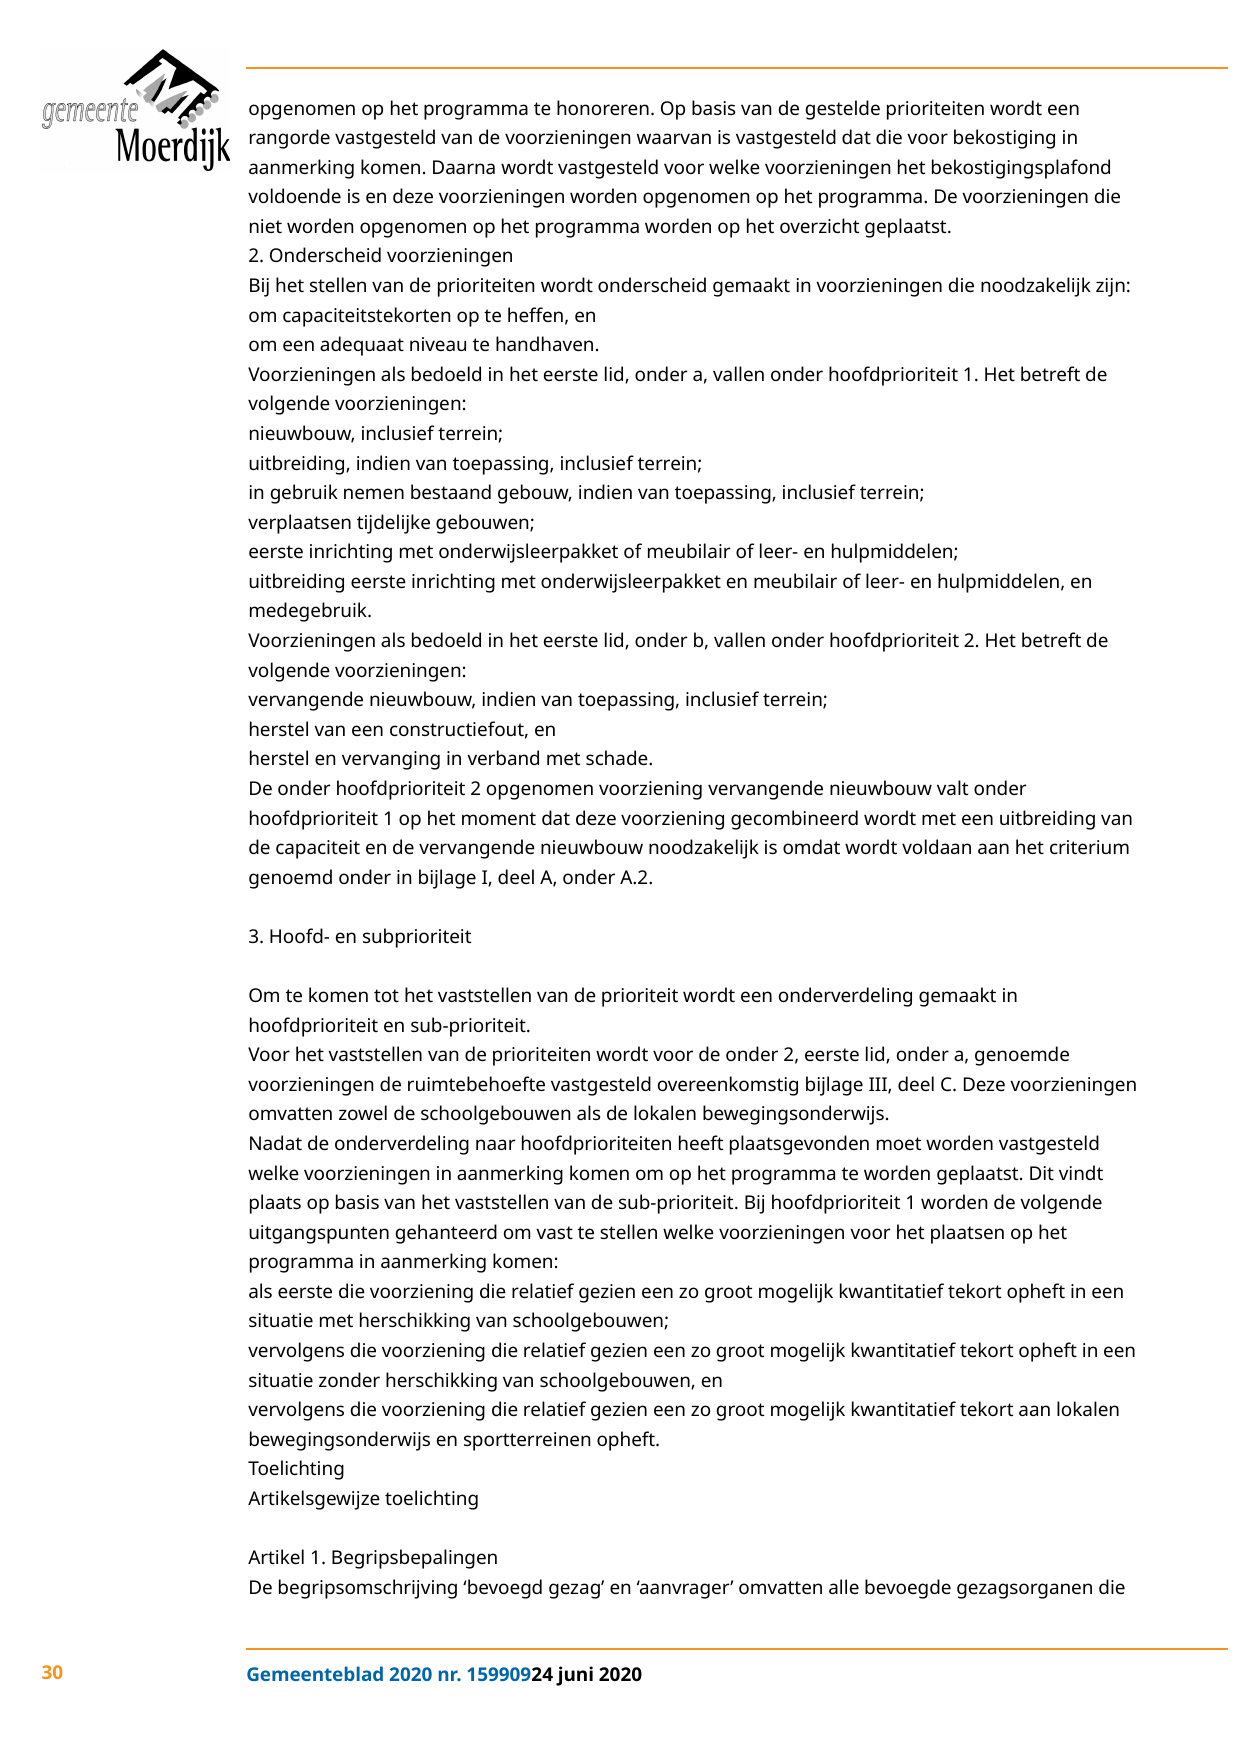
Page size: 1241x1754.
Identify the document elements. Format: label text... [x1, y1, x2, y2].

text herstel van een constructiefout, en [248, 716, 1152, 742]
text De begripsomschrijving ‘bevoegd gezag’ en ‘aanvrager’ omvatten alle bevoegde gezagsorganen die [248, 1574, 1152, 1600]
text Toelichting [248, 1456, 1152, 1481]
text om een adequaat niveau te handhaven. [248, 331, 1152, 357]
text nieuwbouw, inclusief terrein; [248, 420, 1152, 446]
text Artikel 1. Begripsbepalingen [248, 1544, 1152, 1570]
text verplaatsen tijdelijke gebouwen; [248, 509, 1152, 535]
text De onder hoofdprioriteit 2 opgenomen voorziening vervangende nieuwbouw valt onder hoofdprioriteit 1 op het moment dat deze voorziening gecombineerd wordt met een uitbreiding van de capaciteit en de vervangende nieuwbouw noodzakelijk is omdat wordt voldaan aan het criterium genoemd onder in bijlage I, deel A, onder A.2. [248, 775, 1152, 890]
text eerste inrichting met onderwijsleerpakket of meubilair of leer- en hulpmiddelen; [248, 538, 1152, 564]
text Om te komen tot het vaststellen van de prioriteit wordt een onderverdeling gemaakt in hoofdprioriteit en sub-prioriteit. [248, 982, 1152, 1038]
picture [41, 47, 231, 172]
text 2. Onderscheid voorzieningen [248, 243, 1152, 268]
text Voorzieningen als bedoeld in het eerste lid, onder b, vallen onder hoofdprioriteit 2. Het betreft de volgende voorzieningen: [248, 627, 1152, 683]
text vervangende nieuwbouw, indien van toepassing, inclusief terrein; [248, 686, 1152, 712]
text Voorzieningen als bedoeld in het eerste lid, onder a, vallen onder hoofdprioriteit 1. Het betreft de volgende voorzieningen: [248, 361, 1152, 416]
text Bij het stellen van de prioriteiten wordt onderscheid gemaakt in voorzieningen die noodzakelijk zijn: [248, 272, 1152, 298]
text Nadat de onderverdeling naar hoofdprioriteiten heeft plaatsgevonden moet worden vastgesteld welke voorzieningen in aanmerking komen om op het programma te worden geplaatst. Dit vindt plaats op basis van het vaststellen van de sub-prioriteit. Bij hoofdprioriteit 1 worden de volgende uitgangspunten gehanteerd om vast te stellen welke voorzieningen voor het plaatsen op het programma in aanmerking komen: [248, 1130, 1152, 1274]
text uitbreiding eerste inrichting met onderwijsleerpakket en meubilair of leer- en hulpmiddelen, en [248, 568, 1152, 594]
text als eerste die voorziening die relatief gezien een zo groot mogelijk kwantitatief tekort opheft in een situatie met herschikking van schoolgebouwen; [248, 1278, 1152, 1333]
text in gebruik nemen bestaand gebouw, indien van toepassing, inclusief terrein; [248, 479, 1152, 505]
text opgenomen op het programma te honoreren. Op basis van de gestelde prioriteiten wordt een rangorde vastgesteld van de voorzieningen waarvan is vastgesteld dat die voor bekostiging in aanmerking komen. Daarna wordt vastgesteld voor welke voorzieningen het bekostigingsplafond voldoende is en deze voorzieningen worden opgenomen op het programma. De voorzieningen die niet worden opgenomen op het programma worden op het overzicht geplaatst. [248, 95, 1152, 239]
text uitbreiding, indien van toepassing, inclusief terrein; [248, 450, 1152, 476]
text 3. Hoofd- en subprioriteit [248, 923, 1152, 949]
text vervolgens die voorziening die relatief gezien een zo groot mogelijk kwantitatief tekort aan lokalen bewegingsonderwijs en sportterreinen opheft. [248, 1396, 1152, 1452]
text Voor het vaststellen van de prioriteiten wordt voor de onder 2, eerste lid, onder a, genoemde voorzieningen de ruimtebehoefte vastgesteld overeenkomstig bijlage III, deel C. Deze voorzieningen omvatten zowel de schoolgebouwen als de lokalen bewegingsonderwijs. [248, 1041, 1152, 1126]
text Artikelsgewijze toelichting [248, 1485, 1152, 1511]
text medegebruik. [248, 598, 1152, 623]
text vervolgens die voorziening die relatief gezien een zo groot mogelijk kwantitatief tekort opheft in een situatie zonder herschikking van schoolgebouwen, en [248, 1337, 1152, 1393]
text herstel en vervanging in verband met schade. [248, 746, 1152, 771]
text om capaciteitstekorten op te heffen, en [248, 302, 1152, 328]
